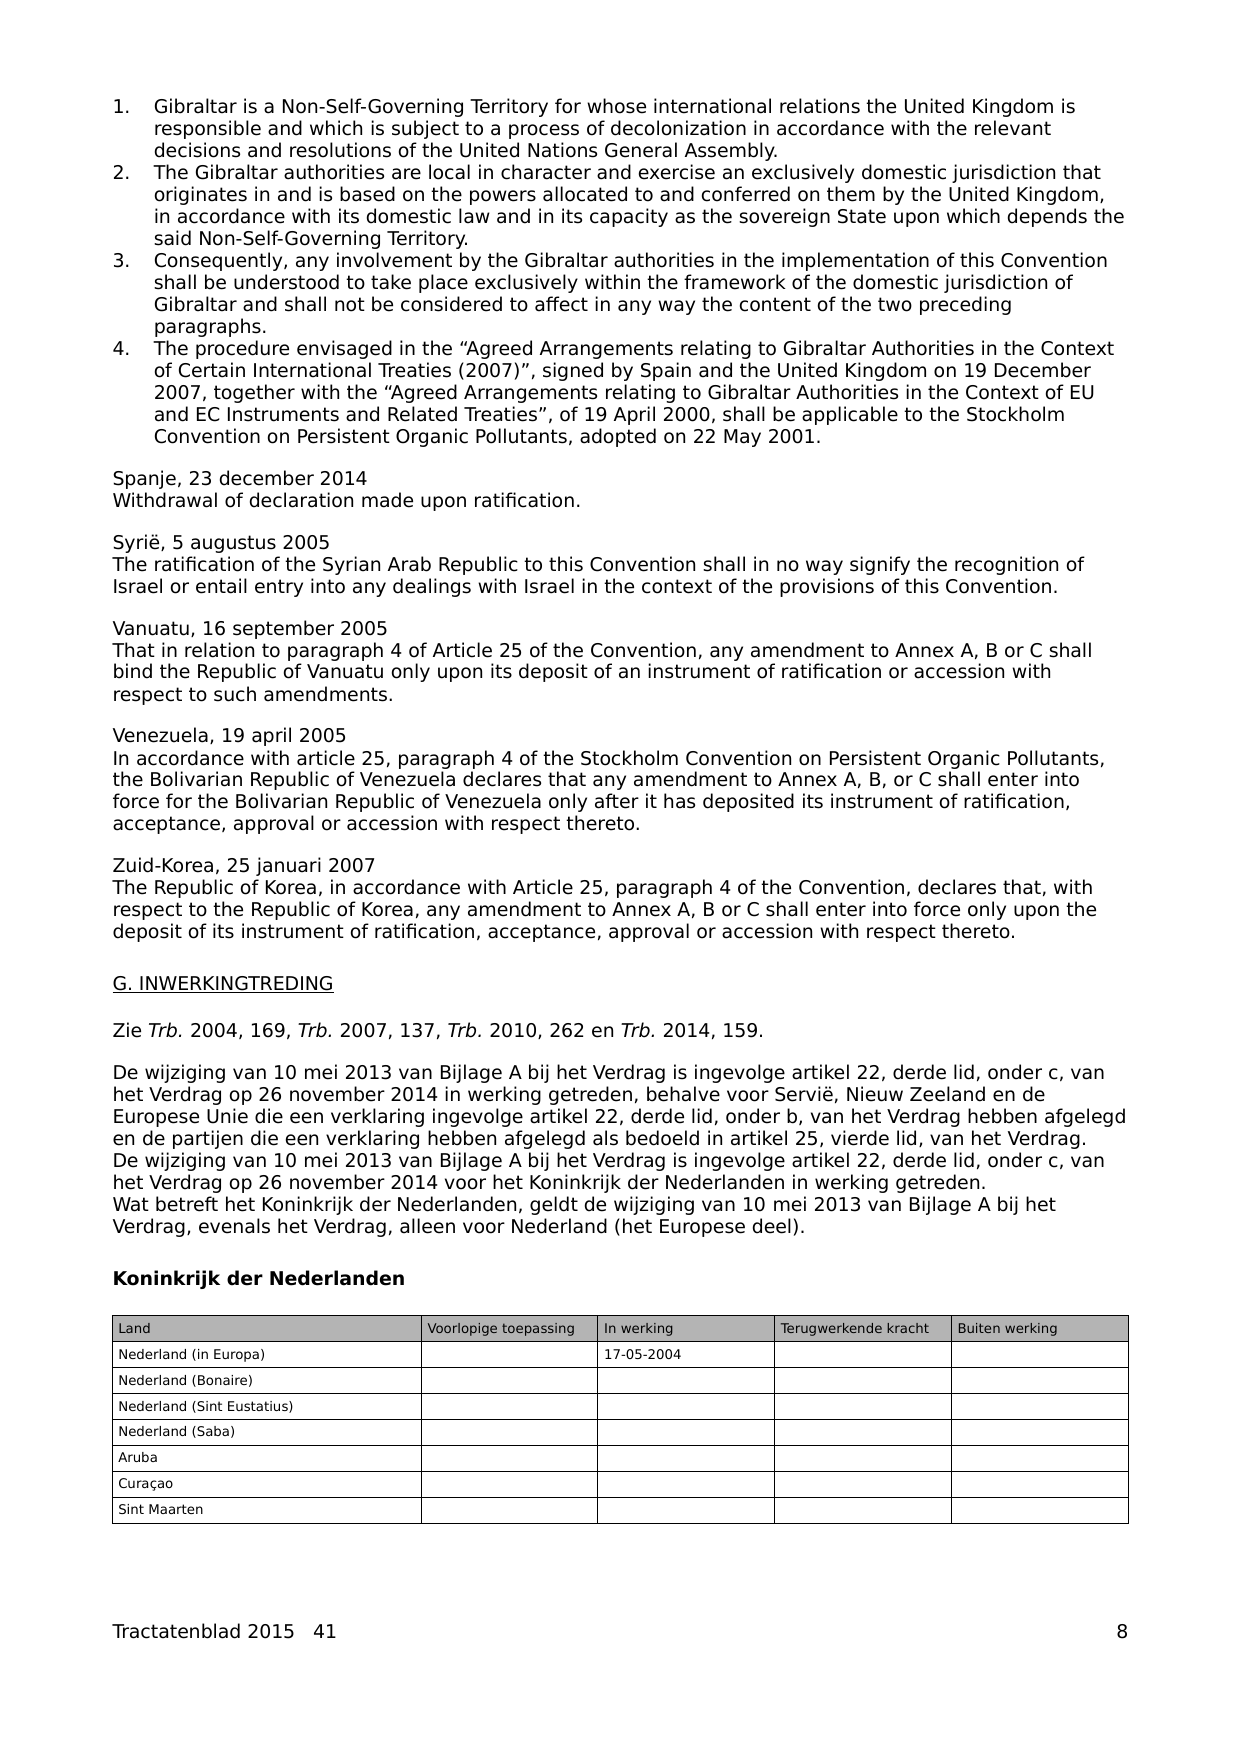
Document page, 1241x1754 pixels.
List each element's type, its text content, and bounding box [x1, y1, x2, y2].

table_header Voorlopige toepassing [422, 1316, 597, 1341]
table_header In werking [598, 1316, 774, 1341]
text In accordance with article 25, paragraph 4 of the Stockholm Convention on Persistent Organic Pollutants, the Bolivarian Republic of Venezuela declares that any amendment to Annex A, B, or C shall enter into force for the Bolivarian Republic of Venezuela only after it has deposited its instrument of ratification, acceptance, approval or accession with respect thereto. [112, 747, 1128, 835]
table_header Buiten werking [952, 1316, 1128, 1341]
table_cell [952, 1420, 1128, 1445]
table_cell Aruba [113, 1446, 421, 1471]
table_cell [775, 1446, 951, 1471]
table_cell [422, 1394, 597, 1419]
text De wijziging van 10 mei 2013 van Bijlage A bij het Verdrag is ingevolge artikel 22, derde lid, onder c, van het Verdrag op 26 november 2014 voor het Koninkrijk der Nederlanden in werking getreden. [112, 1150, 1128, 1194]
table_cell Nederland (Bonaire) [113, 1368, 421, 1393]
table_cell [775, 1472, 951, 1497]
table_cell [952, 1446, 1128, 1471]
table_cell Sint Maarten [113, 1498, 421, 1522]
table_cell [598, 1472, 774, 1497]
table_cell [422, 1368, 597, 1393]
text Vanuatu, 16 september 2005 [112, 617, 1128, 639]
table_cell [598, 1498, 774, 1522]
table_cell [422, 1472, 597, 1497]
text The ratification of the Syrian Arab Republic to this Convention shall in no way signify the recognition of Israel or entail entry into any dealings with Israel in the context of the provisions of this Convention. [112, 553, 1128, 597]
table_cell [952, 1472, 1128, 1497]
table_cell Nederland (Sint Eustatius) [113, 1394, 421, 1419]
text Zie Trb. 2004, 169, Trb. 2007, 137, Trb. 2010, 262 en Trb. 2014, 159. [112, 1020, 1128, 1042]
table_header Terugwerkende kracht [775, 1316, 951, 1341]
text Wat betreft het Koninkrijk der Nederlanden, geldt de wijziging van 10 mei 2013 van Bijlage A bij het Verdrag, evenals het Verdrag, alleen voor Nederland (het Europese deel). [112, 1194, 1128, 1238]
table_cell [775, 1394, 951, 1419]
subtitle G. INWERKINGTREDING [112, 973, 1128, 995]
table_cell [598, 1420, 774, 1445]
text Spanje, 23 december 2014 [112, 468, 1128, 489]
table_cell Nederland (in Europa) [113, 1342, 421, 1367]
table_header Land [113, 1316, 421, 1341]
table_cell [422, 1342, 597, 1367]
table_cell [598, 1368, 774, 1393]
table_cell Curaçao [113, 1472, 421, 1497]
text Withdrawal of declaration made upon ratification. [112, 489, 1128, 512]
table_cell [775, 1342, 951, 1367]
text Zuid-Korea, 25 januari 2007 [112, 855, 1128, 877]
table_cell [775, 1368, 951, 1393]
table_cell [775, 1498, 951, 1522]
table_cell [422, 1420, 597, 1445]
table_cell [422, 1498, 597, 1522]
table_cell 17-05-2004 [598, 1342, 774, 1367]
text 1. Gibraltar is a Non-Self-Governing Territory for whose international relations the United Kingdom is responsible and which is subject to a process of decolonization in accordance with the relevant decisions and resolutions of the United Nations General Assembly. [112, 96, 1128, 162]
text De wijziging van 10 mei 2013 van Bijlage A bij het Verdrag is ingevolge artikel 22, derde lid, onder c, van het Verdrag op 26 november 2014 in werking getreden, behalve voor Servië, Nieuw Zeeland en de Europese Unie die een verklaring ingevolge artikel 22, derde lid, onder b, van het Verdrag hebben afgelegd en de partijen die een verklaring hebben afgelegd als bedoeld in artikel 25, vierde lid, van het Verdrag. [112, 1062, 1128, 1150]
table_cell [952, 1368, 1128, 1393]
text 3. Consequently, any involvement by the Gibraltar authorities in the implementation of this Convention shall be understood to take place exclusively within the framework of the domestic jurisdiction of Gibraltar and shall not be considered to affect in any way the content of the two preceding paragraphs. [112, 250, 1128, 338]
text Syrië, 5 augustus 2005 [112, 532, 1128, 553]
table_cell Nederland (Saba) [113, 1420, 421, 1445]
table_cell [952, 1342, 1128, 1367]
subtitle Koninkrijk der Nederlanden [112, 1268, 1128, 1290]
table_cell [598, 1446, 774, 1471]
table_cell [952, 1498, 1128, 1522]
table_cell [952, 1394, 1128, 1419]
table_cell [598, 1394, 774, 1419]
text 4. The procedure envisaged in the “Agreed Arrangements relating to Gibraltar Authorities in the Context of Certain International Treaties (2007)”, signed by Spain and the United Kingdom on 19 December 2007, together with the “Agreed Arrangements relating to Gibraltar Authorities in the Context of EU and EC Instruments and Related Treaties”, of 19 April 2000, shall be applicable to the Stockholm Convention on Persistent Organic Pollutants, adopted on 22 May 2001. [112, 338, 1128, 448]
text 2. The Gibraltar authorities are local in character and exercise an exclusively domestic jurisdiction that originates in and is based on the powers allocated to and conferred on them by the United Kingdom, in accordance with its domestic law and in its capacity as the sovereign State upon which depends the said Non-Self-Governing Territory. [112, 162, 1128, 250]
table_cell [422, 1446, 597, 1471]
text Venezuela, 19 april 2005 [112, 725, 1128, 747]
text The Republic of Korea, in accordance with Article 25, paragraph 4 of the Convention, declares that, with respect to the Republic of Korea, any amendment to Annex A, B or C shall enter into force only upon the deposit of its instrument of ratification, acceptance, approval or accession with respect thereto. [112, 877, 1128, 943]
table_cell [775, 1420, 951, 1445]
text That in relation to paragraph 4 of Article 25 of the Convention, any amendment to Annex A, B or C shall bind the Republic of Vanuatu only upon its deposit of an instrument of ratification or accession with respect to such amendments. [112, 639, 1128, 705]
